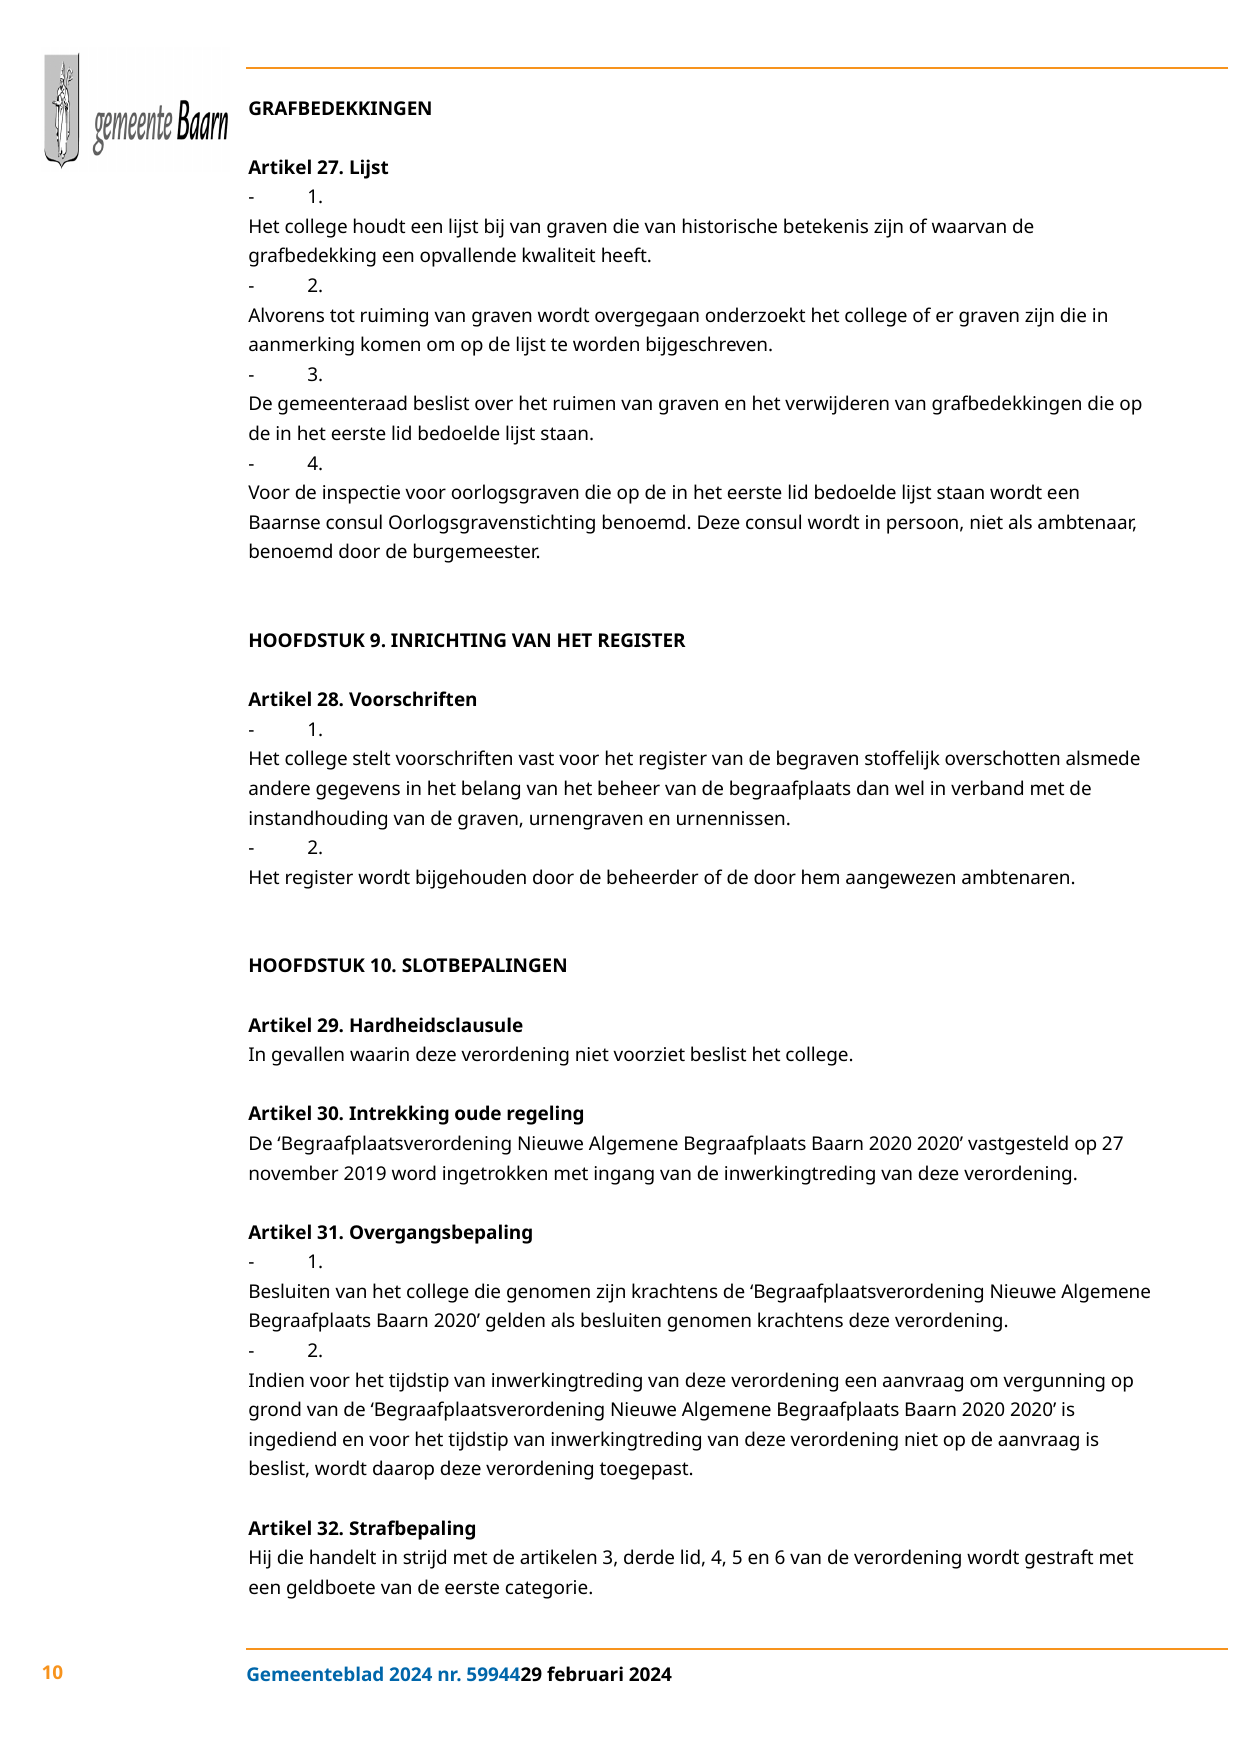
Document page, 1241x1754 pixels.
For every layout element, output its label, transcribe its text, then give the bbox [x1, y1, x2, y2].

list 1. [248, 1248, 1152, 1274]
text Besluiten van het college die genomen zijn krachtens de ‘Begraafplaatsverordening Nieuwe Algemene Begraafplaats Baarn 2020’ gelden als besluiten genomen krachtens deze verordening. [248, 1278, 1152, 1333]
list 2. [248, 1337, 1152, 1363]
text De ‘Begraafplaatsverordening Nieuwe Algemene Begraafplaats Baarn 2020 2020’ vastgesteld op 27 november 2019 word ingetrokken met ingang van de inwerkingtreding van deze verordening. [248, 1130, 1152, 1186]
text Artikel 30. Intrekking oude regeling [248, 1101, 1152, 1126]
text Artikel 32. Strafbepaling [248, 1515, 1152, 1541]
text De gemeenteraad beslist over het ruimen van graven en het verwijderen van grafbedekkingen die op de in het eerste lid bedoelde lijst staan. [248, 391, 1152, 446]
text Artikel 27. Lijst [248, 154, 1152, 180]
text Alvorens tot ruiming van graven wordt overgegaan onderzoekt het college of er graven zijn die in aanmerking komen om op de lijst te worden bijgeschreven. [248, 302, 1152, 357]
text Het college houdt een lijst bij van graven die van historische betekenis zijn of waarvan de grafbedekking een opvallende kwaliteit heeft. [248, 213, 1152, 268]
text HOOFDSTUK 10. SLOTBEPALINGEN [248, 953, 1152, 978]
text Artikel 29. Hardheidsclausule [248, 1012, 1152, 1038]
text Indien voor het tijdstip van inwerkingtreding van deze verordening een aanvraag om vergunning op grond van de ‘Begraafplaatsverordening Nieuwe Algemene Begraafplaats Baarn 2020 2020’ is ingediend en voor het tijdstip van inwerkingtreding van deze verordening niet op de aanvraag is beslist, wordt daarop deze verordening toegepast. [248, 1367, 1152, 1481]
list 2. [248, 834, 1152, 860]
text GRAFBEDEKKINGEN [248, 95, 1152, 121]
picture [41, 47, 231, 172]
list 1. [248, 183, 1152, 209]
text HOOFDSTUK 9. INRICHTING VAN HET REGISTER [248, 627, 1152, 653]
text Artikel 28. Voorschriften [248, 686, 1152, 712]
list 2. [248, 272, 1152, 298]
text Hij die handelt in strijd met de artikelen 3, derde lid, 4, 5 en 6 van de verordening wordt gestraft met een geldboete van de eerste categorie. [248, 1544, 1152, 1600]
list 4. [248, 450, 1152, 476]
text Het register wordt bijgehouden door de beheerder of de door hem aangewezen ambtenaren. [248, 864, 1152, 890]
text Het college stelt voorschriften vast voor het register van de begraven stoffelijk overschotten alsmede andere gegevens in het belang van het beheer van de begraafplaats dan wel in verband met de instandhouding van de graven, urnengraven en urnennissen. [248, 746, 1152, 831]
text Artikel 31. Overgangsbepaling [248, 1219, 1152, 1245]
text In gevallen waarin deze verordening niet voorziet beslist het college. [248, 1041, 1152, 1067]
list 3. [248, 361, 1152, 387]
list 1. [248, 716, 1152, 742]
text Voor de inspectie voor oorlogsgraven die op de in het eerste lid bedoelde lijst staan wordt een Baarnse consul Oorlogsgravenstichting benoemd. Deze consul wordt in persoon, niet als ambtenaar, benoemd door de burgemeester. [248, 479, 1152, 564]
